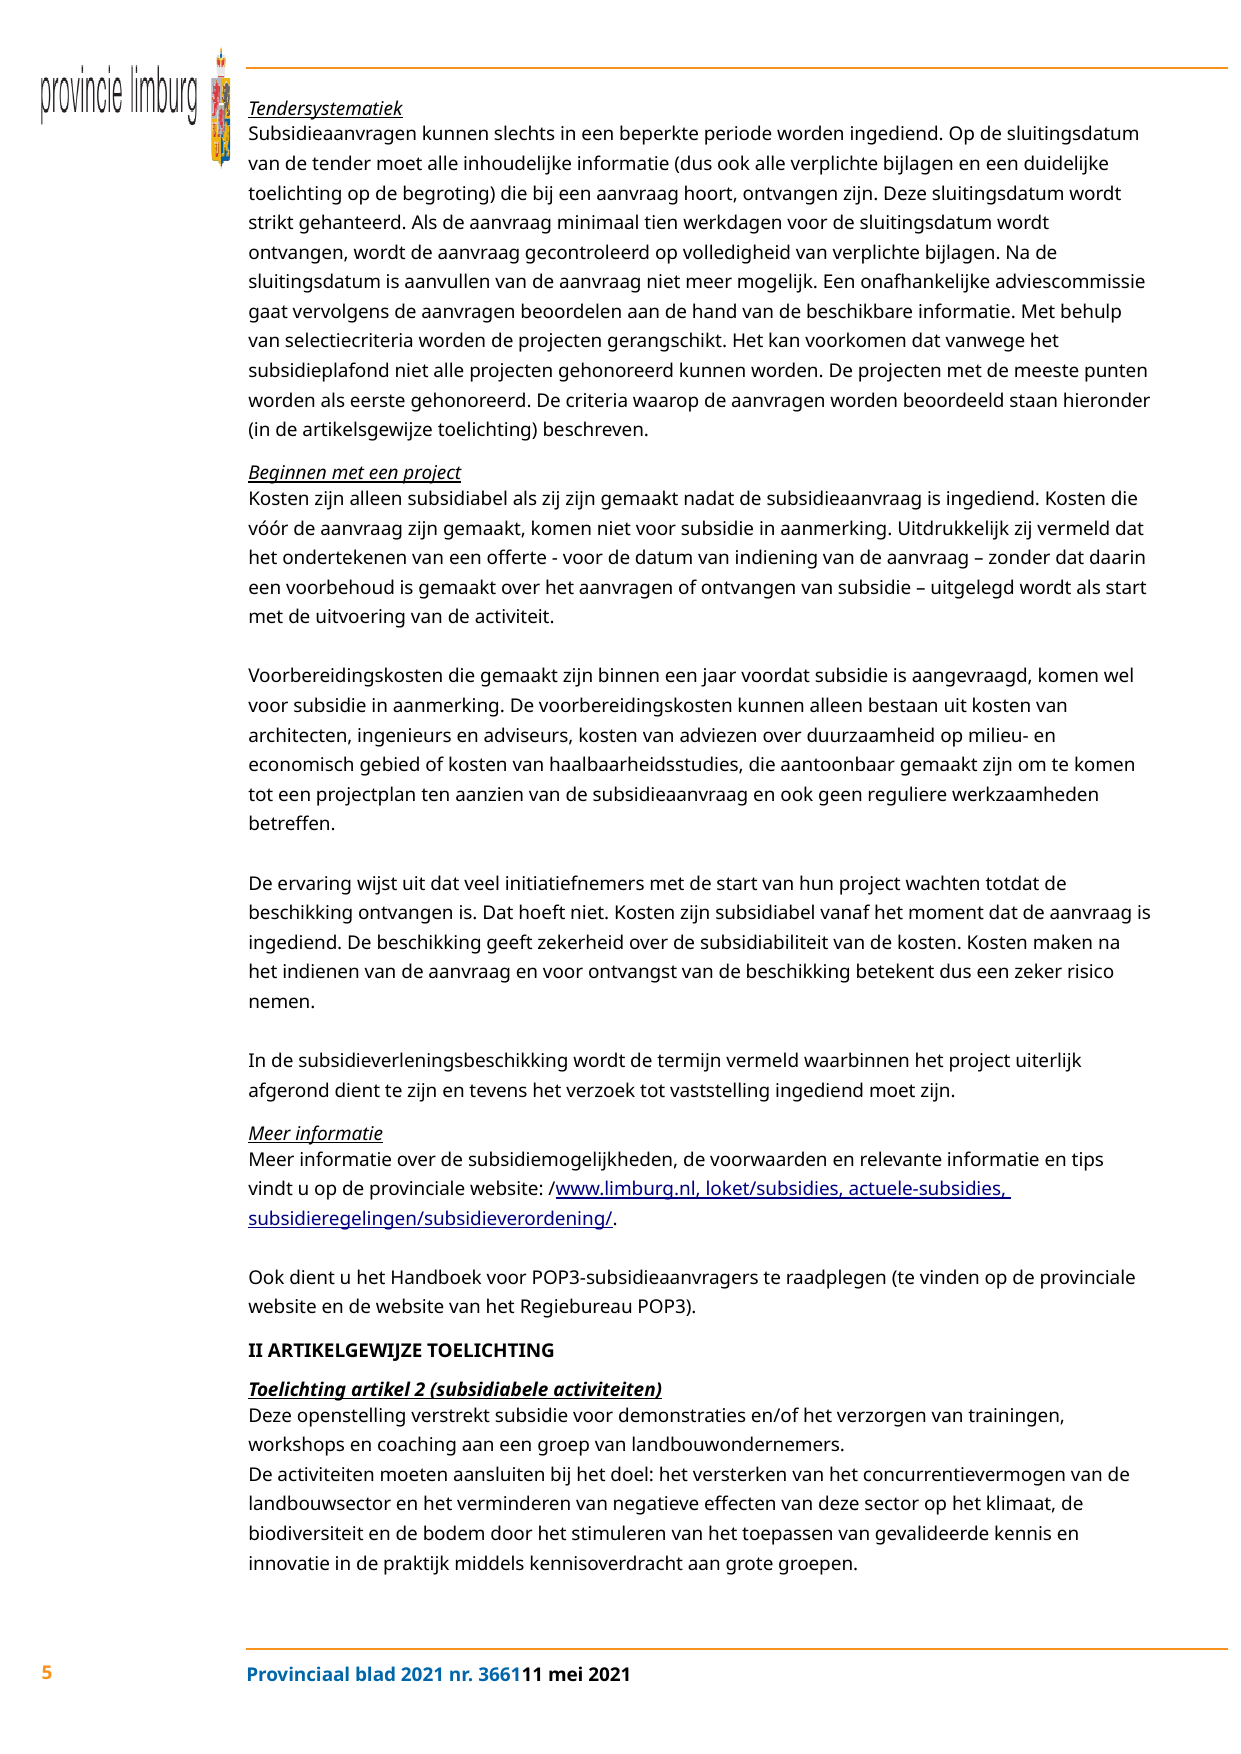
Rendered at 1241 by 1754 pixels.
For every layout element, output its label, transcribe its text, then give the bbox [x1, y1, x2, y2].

text Deze openstelling verstrekt subsidie voor demonstraties en/of het verzorgen van trainingen, workshops en coaching aan een groep van landbouwondernemers. [248, 1402, 1152, 1457]
text Meer informatie [248, 1120, 1152, 1146]
text Voorbereidingskosten die gemaakt zijn binnen een jaar voordat subsidie is aangevraagd, komen wel voor subsidie in aanmerking. De voorbereidingskosten kunnen alleen bestaan uit kosten van architecten, ingenieurs en adviseurs, kosten van adviezen over duurzaamheid op milieu- en economisch gebied of kosten van haalbaarheidsstudies, die aantoonbaar gemaakt zijn om te komen tot een projectplan ten aanzien van de subsidieaanvraag en ook geen reguliere werkzaamheden betreffen. [248, 663, 1152, 836]
text Ook dient u het Handboek voor POP3-subsidieaanvragers te raadplegen (te vinden op de provinciale website en de website van het Regiebureau POP3). [248, 1264, 1152, 1319]
text Toelichting artikel 2 (subsidiabele activiteiten) [248, 1376, 1152, 1402]
text De activiteiten moeten aansluiten bij het doel: het versterken van het concurrentievermogen van de landbouwsector en het verminderen van negatieve effecten van deze sector op het klimaat, de biodiversiteit en de bodem door het stimuleren van het toepassen van gevalideerde kennis en innovatie in de praktijk middels kennisoverdracht aan grote groepen. [248, 1461, 1152, 1575]
text Kosten zijn alleen subsidiabel als zij zijn gemaakt nadat de subsidieaanvraag is ingediend. Kosten die vóór de aanvraag zijn gemaakt, komen niet voor subsidie in aanmerking. Uitdrukkelijk zij vermeld dat het ondertekenen van een offerte - voor de datum van indiening van de aanvraag – zonder dat daarin een voorbehoud is gemaakt over het aanvragen of ontvangen van subsidie – uitgelegd wordt als start met de uitvoering van de activiteit. [248, 485, 1152, 629]
text II ARTIKELGEWIJZE TOELICHTING [248, 1337, 1152, 1362]
text In de subsidieverleningsbeschikking wordt de termijn vermeld waarbinnen het project uiterlijk afgerond dient te zijn en tevens het verzoek tot vaststelling ingediend moet zijn. [248, 1047, 1152, 1103]
text Tendersystematiek [248, 95, 1152, 121]
text Subsidieaanvragen kunnen slechts in een beperkte periode worden ingediend. Op de sluitingsdatum van de tender moet alle inhoudelijke informatie (dus ook alle verplichte bijlagen en een duidelijke toelichting op de begroting) die bij een aanvraag hoort, ontvangen zijn. Deze sluitingsdatum wordt strikt gehanteerd. Als de aanvraag minimaal tien werkdagen voor de sluitingsdatum wordt ontvangen, wordt de aanvraag gecontroleerd op volledigheid van verplichte bijlagen. Na de sluitingsdatum is aanvullen van de aanvraag niet meer mogelijk. Een onafhankelijke adviescommissie gaat vervolgens de aanvragen beoordelen aan de hand van de beschikbare informatie. Met behulp van selectiecriteria worden de projecten gerangschikt. Het kan voorkomen dat vanwege het subsidieplafond niet alle projecten gehonoreerd kunnen worden. De projecten met de meeste punten worden als eerste gehonoreerd. De criteria waarop de aanvragen worden beoordeeld staan hieronder (in de artikelsgewijze toelichting) beschreven. [248, 121, 1152, 442]
text De ervaring wijst uit dat veel initiatiefnemers met de start van hun project wachten totdat de beschikking ontvangen is. Dat hoeft niet. Kosten zijn subsidiabel vanaf het moment dat de aanvraag is ingediend. De beschikking geeft zekerheid over de subsidiabiliteit van de kosten. Kosten maken na het indienen van de aanvraag en voor ontvangst van de beschikking betekent dus een zeker risico nemen. [248, 870, 1152, 1014]
text Beginnen met een project [248, 459, 1152, 485]
picture [41, 47, 231, 172]
text Meer informatie over de subsidiemogelijkheden, de voorwaarden en relevante informatie en tips vindt u op de provinciale website: /www.limburg.nl, loket/subsidies, actuele-subsidies, subsidieregelingen/subsidieverordening/. [248, 1146, 1152, 1231]
